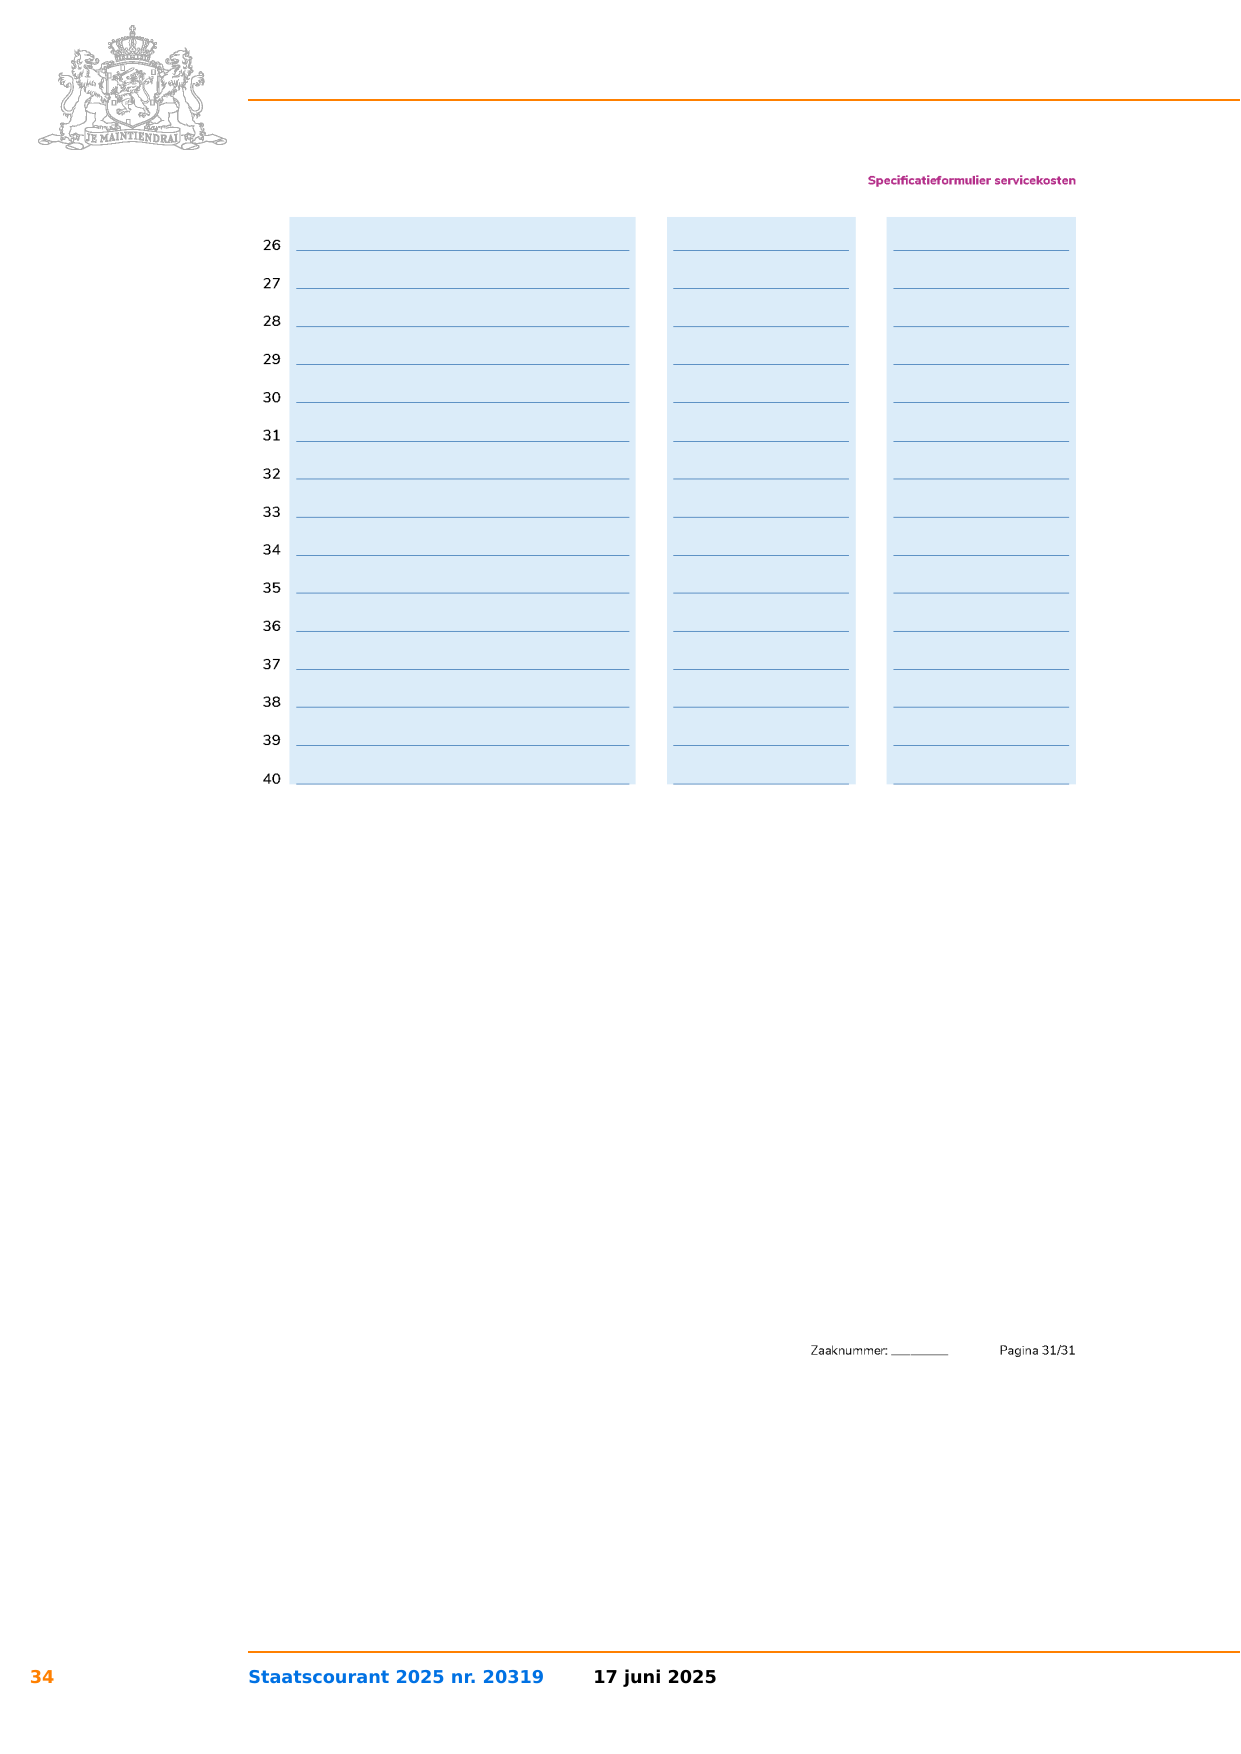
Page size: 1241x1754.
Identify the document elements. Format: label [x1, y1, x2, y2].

picture [248, 130, 1081, 1365]
picture [38, 25, 227, 150]
